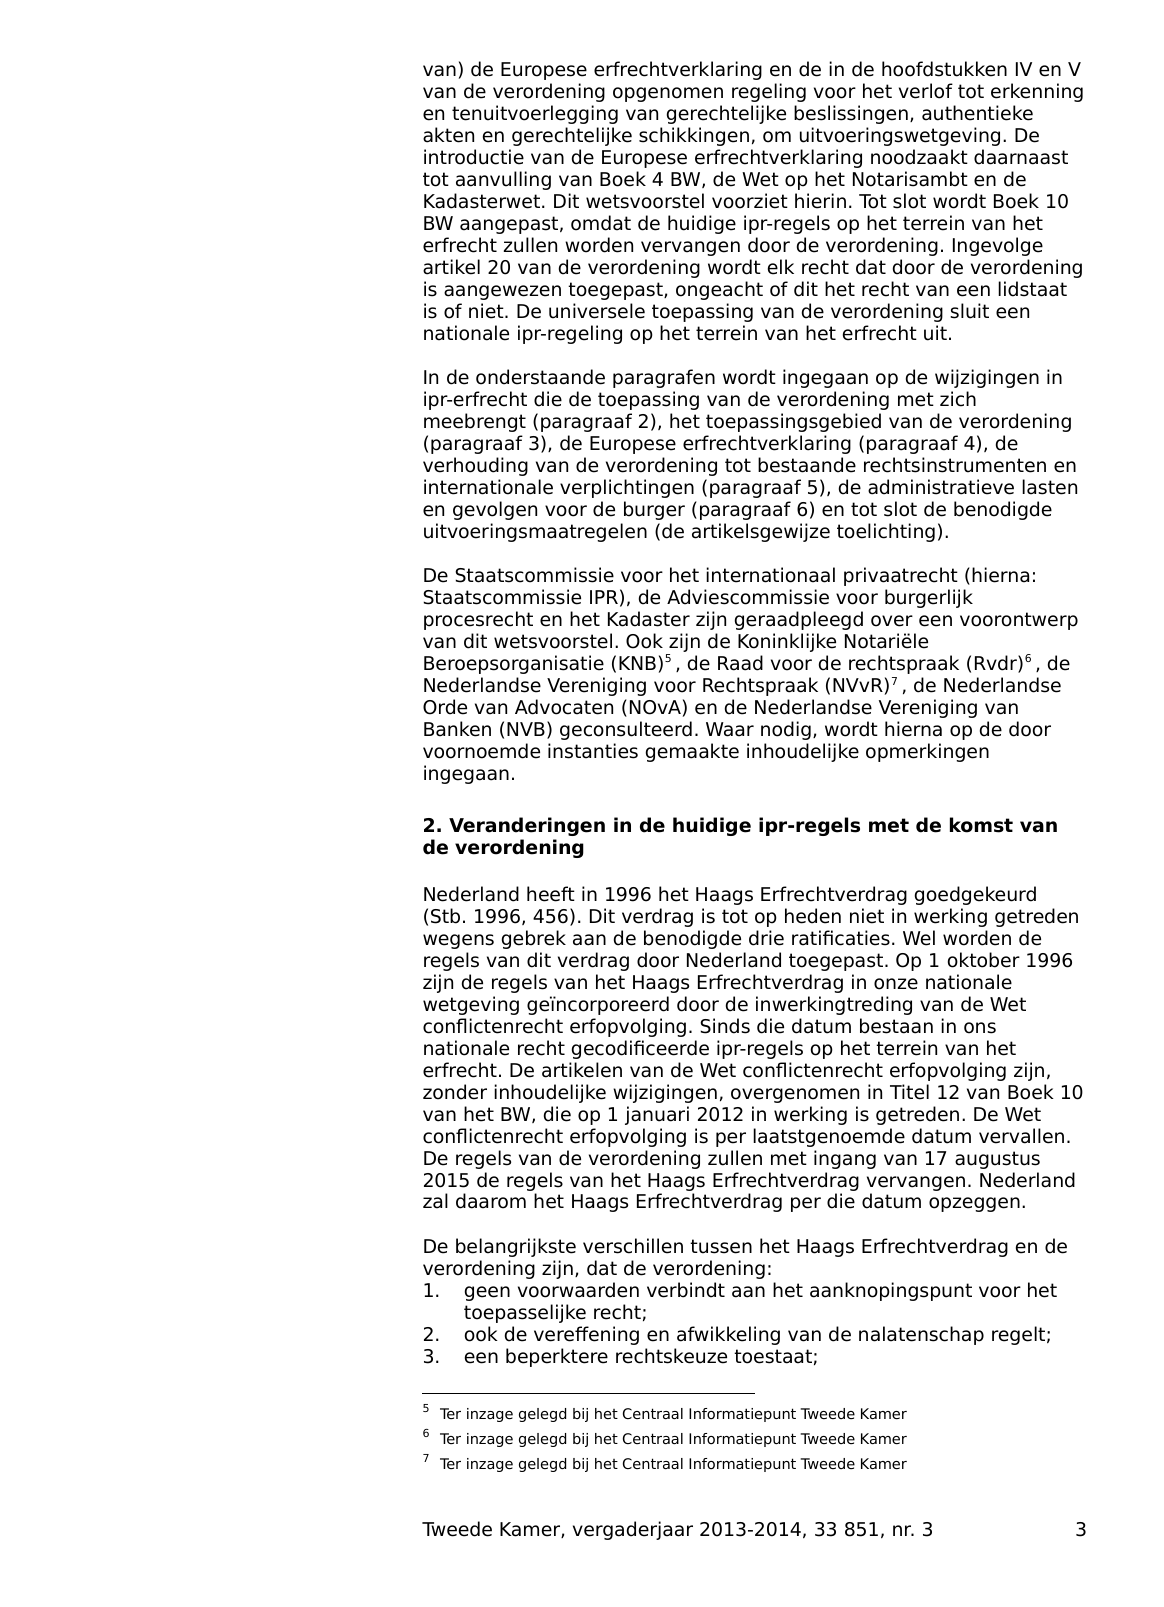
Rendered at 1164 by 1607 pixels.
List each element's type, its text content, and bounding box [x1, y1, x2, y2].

text Ter inzage gelegd bij het Centraal Informatiepunt Tweede Kamer [422, 1452, 1087, 1474]
text van) de Europese erfrechtverklaring en de in de hoofdstukken IV en V van de verordening opgenomen regeling voor het verlof tot erkenning en tenuitvoerlegging van gerechtelijke beslissingen, authentieke akten en gerechtelijke schikkingen, om uitvoeringswetgeving. De introductie van de Europese erfrechtverklaring noodzaakt daarnaast tot aanvulling van Boek 4 BW, de Wet op het Notarisambt en de Kadasterwet. Dit wetsvoorstel voorziet hierin. Tot slot wordt Boek 10 BW aangepast, omdat de huidige ipr-regels op het terrein van het erfrecht zullen worden vervangen door de verordening. Ingevolge artikel 20 van de verordening wordt elk recht dat door de verordening is aangewezen toegepast, ongeacht of dit het recht van een lidstaat is of niet. De universele toepassing van de verordening sluit een nationale ipr-regeling op het terrein van het erfrecht uit. [422, 59, 1087, 345]
subtitle 2. Veranderingen in de huidige ipr-regels met de komst van de verordening [422, 815, 1087, 859]
text In de onderstaande paragrafen wordt ingegaan op de wijzigingen in ipr-erfrecht die de toepassing van de verordening met zich meebrengt (paragraaf 2), het toepassingsgebied van de verordening (paragraaf 3), de Europese erfrechtverklaring (paragraaf 4), de verhouding van de verordening tot bestaande rechtsinstrumenten en internationale verplichtingen (paragraaf 5), de administratieve lasten en gevolgen voor de burger (paragraaf 6) en tot slot de benodigde uitvoeringsmaatregelen (de artikelsgewijze toelichting). [422, 367, 1087, 543]
text Nederland heeft in 1996 het Haags Erfrechtverdrag goedgekeurd (Stb. 1996, 456). Dit verdrag is tot op heden niet in werking getreden wegens gebrek aan de benodigde drie ratificaties. Wel worden de regels van dit verdrag door Nederland toegepast. Op 1 oktober 1996 zijn de regels van het Haags Erfrechtverdrag in onze nationale wetgeving geïncorporeerd door de inwerkingtreding van de Wet conflictenrecht erfopvolging. Sinds die datum bestaan in ons nationale recht gecodificeerde ipr-regels op het terrein van het erfrecht. De artikelen van de Wet conflictenrecht erfopvolging zijn, zonder inhoudelijke wijzigingen, overgenomen in Titel 12 van Boek 10 van het BW, die op 1 januari 2012 in werking is getreden. De Wet conflictenrecht erfopvolging is per laatstgenoemde datum vervallen. De regels van de verordening zullen met ingang van 17 augustus 2015 de regels van het Haags Erfrechtverdrag vervangen. Nederland zal daarom het Haags Erfrechtverdrag per die datum opzeggen. [422, 884, 1087, 1213]
text Ter inzage gelegd bij het Centraal Informatiepunt Tweede Kamer [422, 1427, 1087, 1449]
text De Staatscommissie voor het internationaal privaatrecht (hierna: Staatscommissie IPR), de Adviescommissie voor burgerlijk procesrecht en het Kadaster zijn geraadpleegd over een voorontwerp van dit wetsvoorstel. Ook zijn de Koninklijke Notariële Beroepsorganisatie (KNB), de Raad voor de rechtspraak (Rvdr), de Nederlandse Vereniging voor Rechtspraak (NVvR), de Nederlandse Orde van Advocaten (NOvA) en de Nederlandse Vereniging van Banken (NVB) geconsulteerd. Waar nodig, wordt hierna op de door voornoemde instanties gemaakte inhoudelijke opmerkingen ingegaan. [422, 565, 1087, 785]
text 1. geen voorwaarden verbindt aan het aanknopingspunt voor het toepasselijke recht; [422, 1279, 1087, 1323]
text 2. ook de vereffening en afwikkeling van de nalatenschap regelt; [422, 1323, 1087, 1346]
text 3. een beperktere rechtskeuze toestaat; [422, 1346, 1087, 1367]
text Ter inzage gelegd bij het Centraal Informatiepunt Tweede Kamer [422, 1402, 1087, 1424]
text De belangrijkste verschillen tussen het Haags Erfrechtverdrag en de verordening zijn, dat de verordening: [422, 1236, 1087, 1279]
